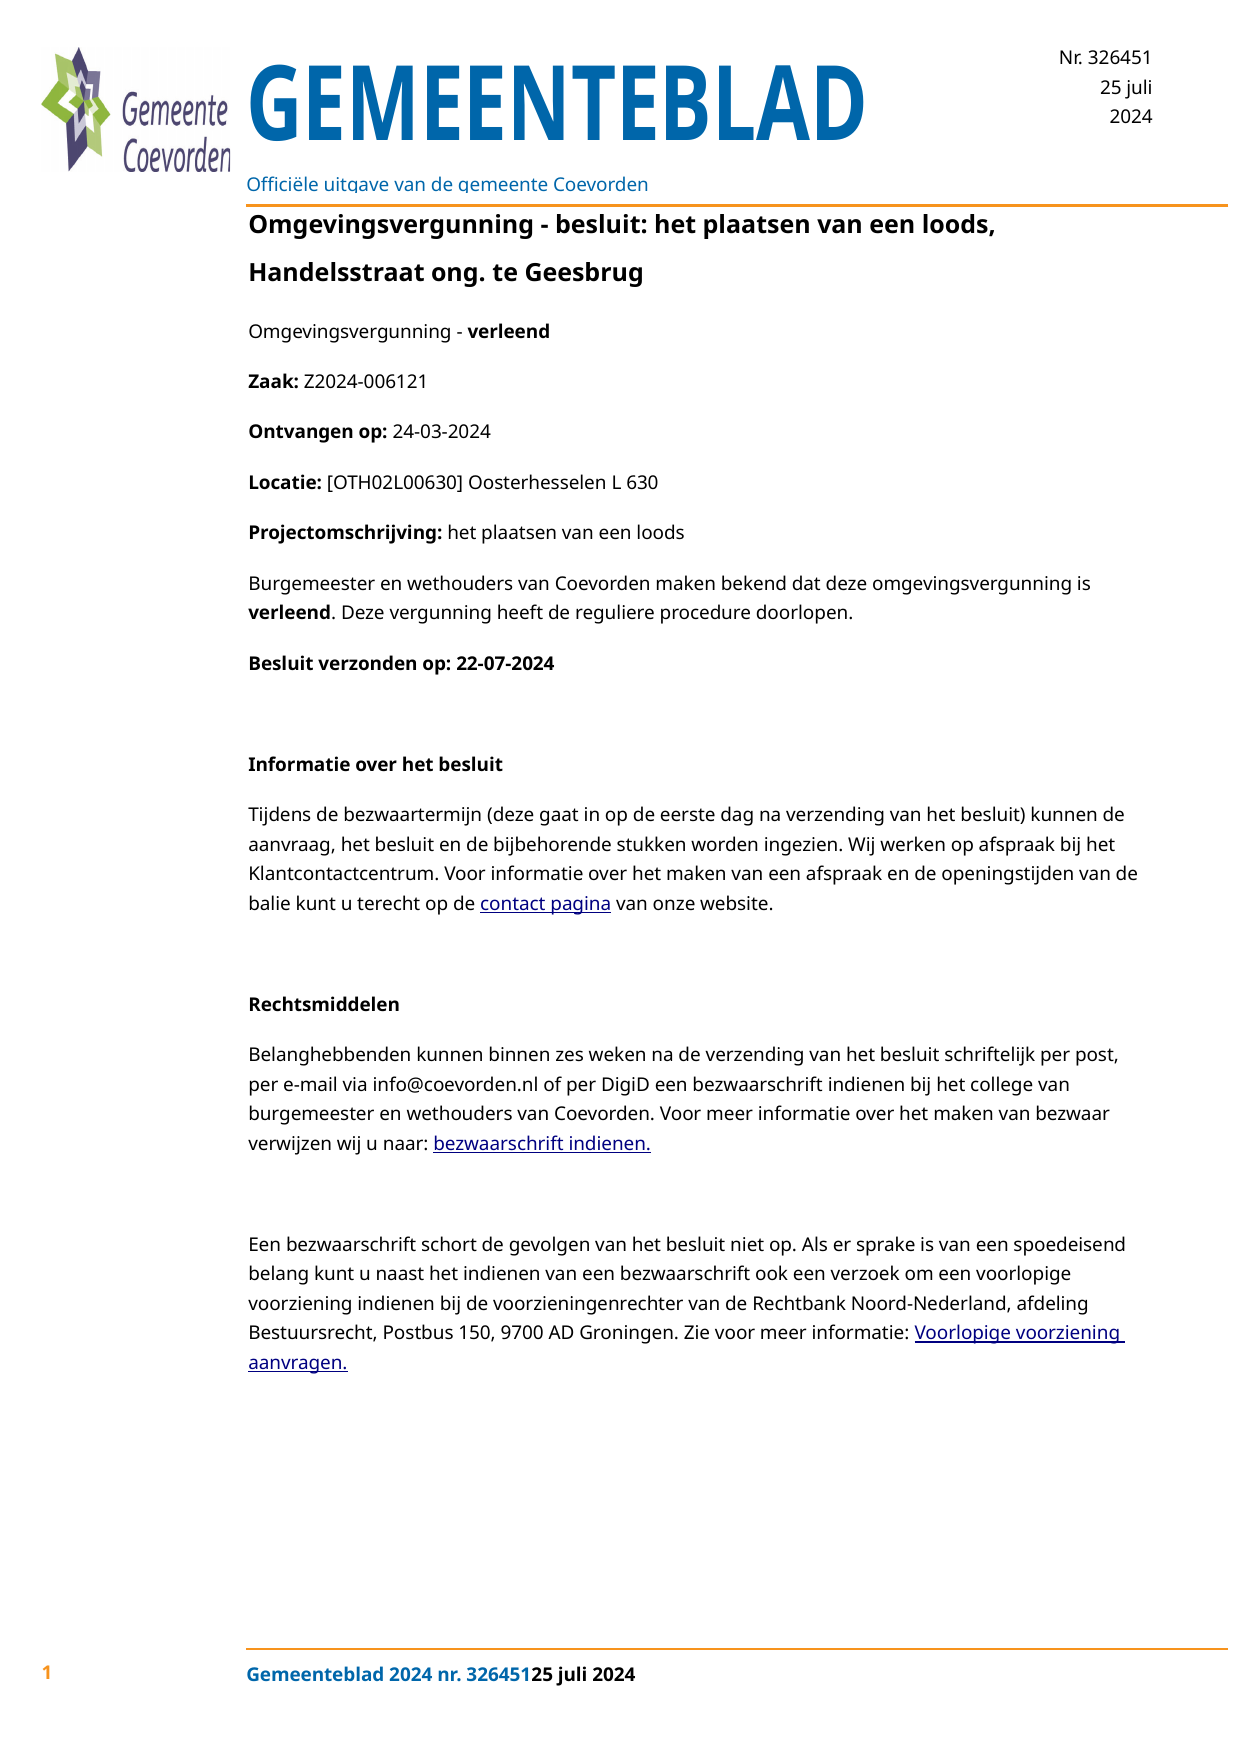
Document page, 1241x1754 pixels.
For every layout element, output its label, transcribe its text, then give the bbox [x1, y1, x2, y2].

text Locatie: [OTH02L00630] Oosterhesselen L 630 [248, 469, 1152, 495]
text Omgevingsvergunning - verleend [248, 318, 1152, 344]
picture [41, 47, 231, 172]
text Besluit verzonden op: 22-07-2024 [248, 650, 1152, 676]
text Zaak: Z2024-006121 [248, 368, 1152, 394]
text Belanghebbenden kunnen binnen zes weken na de verzending van het besluit schriftelijk per post, per e-mail via info@coevorden.nl of per DigiD een bezwaarschrift indienen bij het college van burgemeester en wethouders van Coevorden. Voor meer informatie over het maken van bezwaar verwijzen wij u naar: bezwaarschrift indienen. [248, 1041, 1152, 1156]
text Rechtsmiddelen [248, 991, 1152, 1017]
text Omgevingsvergunning - besluit: het plaatsen van een loods, Handelsstraat ong. te Geesbrug [248, 207, 1152, 288]
text Ontvangen op: 24-03-2024 [248, 419, 1152, 444]
text Een bezwaarschrift schort de gevolgen van het besluit niet op. Als er sprake is van een spoedeisend belang kunt u naast het indienen van een bezwaarschrift ook een verzoek om een voorlopige voorziening indienen bij de voorzieningenrechter van de Rechtbank Noord-Nederland, afdeling Bestuursrecht, Postbus 150, 9700 AD Groningen. Zie voor meer informatie: Voorlopige voorziening aanvragen. [248, 1231, 1152, 1375]
text Informatie over het besluit [248, 751, 1152, 777]
text Projectomschrijving: het plaatsen van een loods [248, 519, 1152, 545]
text Burgemeester en wethouders van Coevorden maken bekend dat deze omgevingsvergunning is verleend. Deze vergunning heeft de reguliere procedure doorlopen. [248, 570, 1152, 625]
text Tijdens de bezwaartermijn (deze gaat in op de eerste dag na verzending van het besluit) kunnen de aanvraag, het besluit en de bijbehorende stukken worden ingezien. Wij werken op afspraak bij het Klantcontactcentrum. Voor informatie over het maken van een afspraak en de openingstijden van de balie kunt u terecht op de contact pagina van onze website. [248, 801, 1152, 916]
